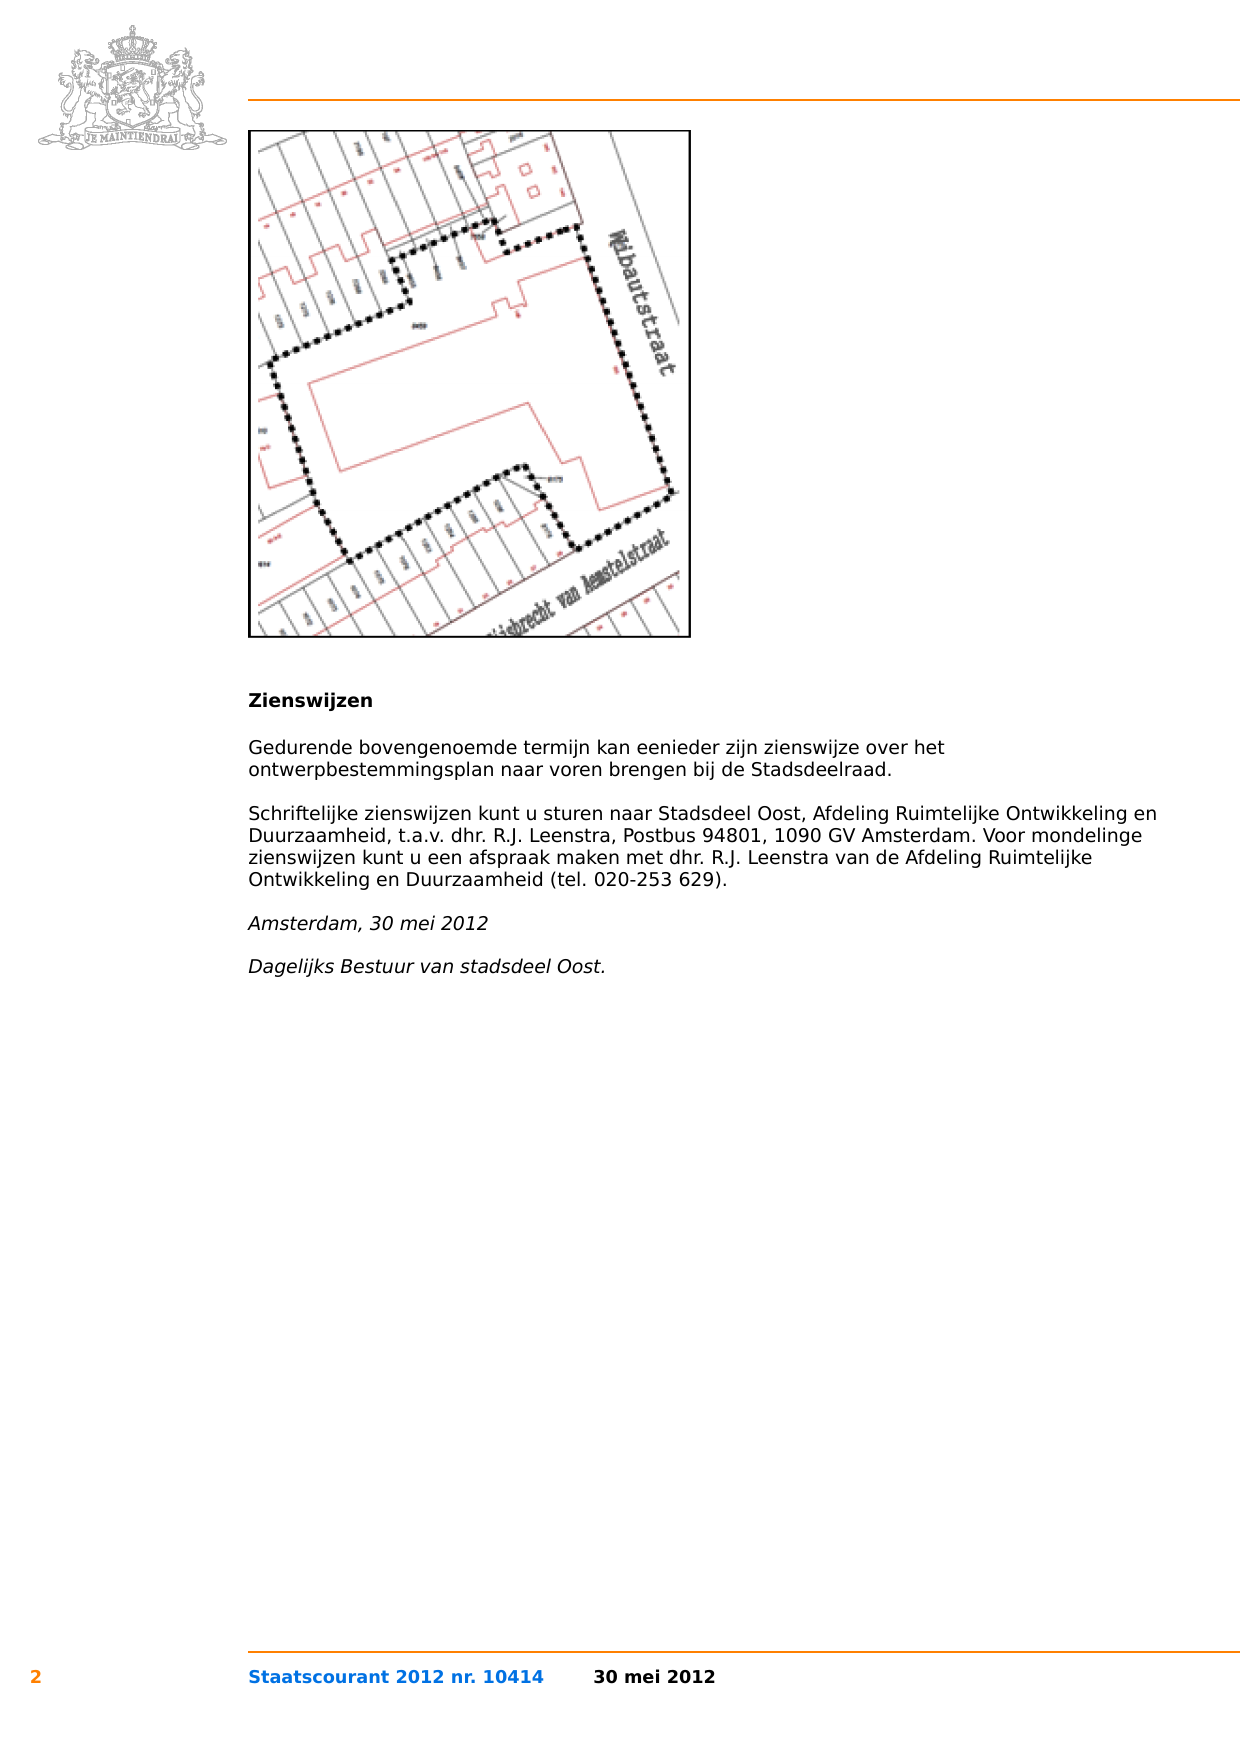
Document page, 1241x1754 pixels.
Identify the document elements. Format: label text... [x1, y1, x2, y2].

subtitle Zienswijzen [248, 690, 1163, 712]
picture [248, 130, 691, 638]
text Amsterdam, 30 mei 2012 [248, 912, 1163, 934]
text Schriftelijke zienswijzen kunt u sturen naar Stadsdeel Oost, Afdeling Ruimtelijke Ontwikkeling en Duurzaamheid, t.a.v. dhr. R.J. Leenstra, Postbus 94801, 1090 GV Amsterdam. Voor mondelinge zienswijzen kunt u een afspraak maken met dhr. R.J. Leenstra van de Afdeling Ruimtelijke Ontwikkeling en Duurzaamheid (tel. 020-253 629). [248, 803, 1163, 891]
picture [38, 25, 227, 150]
text Dagelijks Bestuur van stadsdeel Oost. [248, 956, 1163, 978]
text Gedurende bovengenoemde termijn kan eenieder zijn zienswijze over het ontwerpbestemmingsplan naar voren brengen bij de Stadsdeelraad. [248, 737, 1163, 781]
